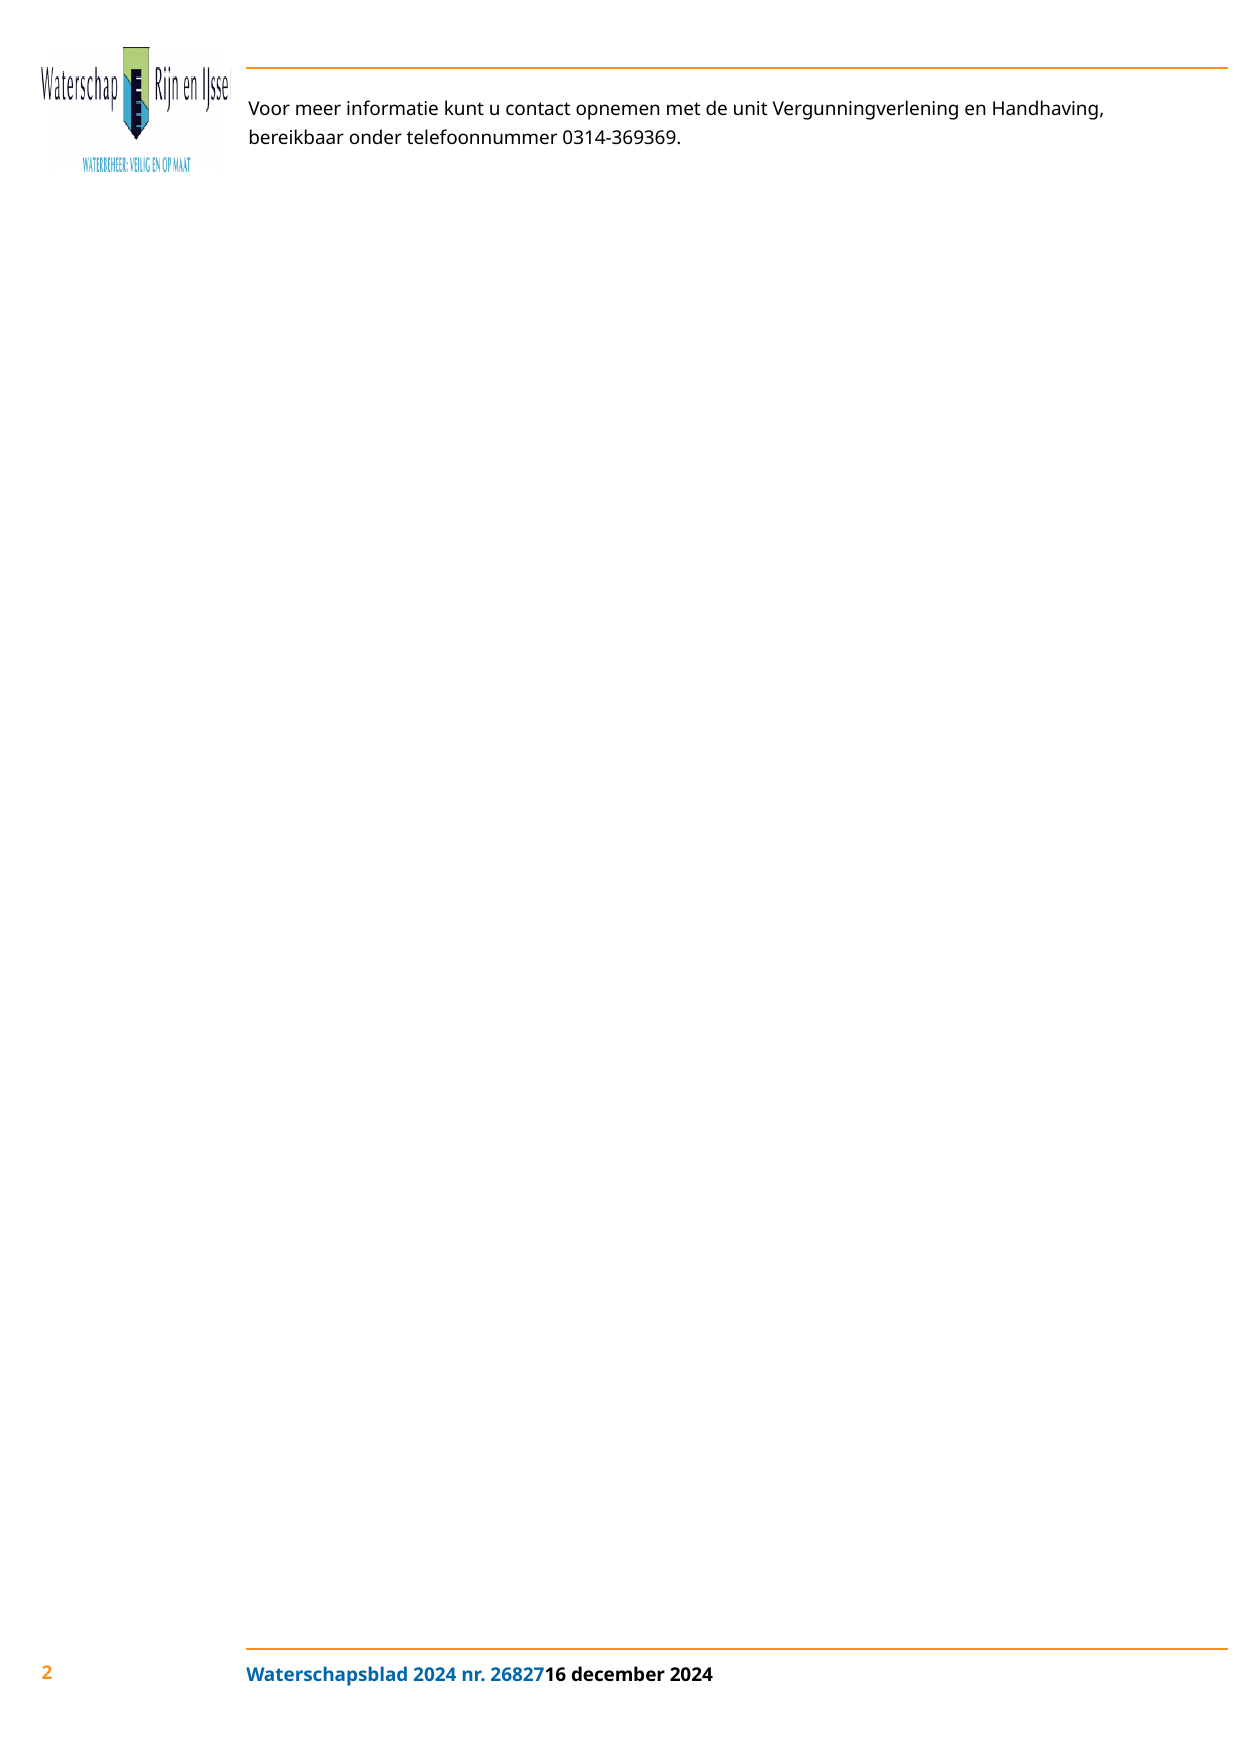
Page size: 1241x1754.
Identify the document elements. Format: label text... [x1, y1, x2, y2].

text Voor meer informatie kunt u contact opnemen met de unit Vergunningverlening en Handhaving, bereikbaar onder telefoonnummer 0314-369369. [248, 95, 1152, 150]
picture [41, 47, 231, 172]
